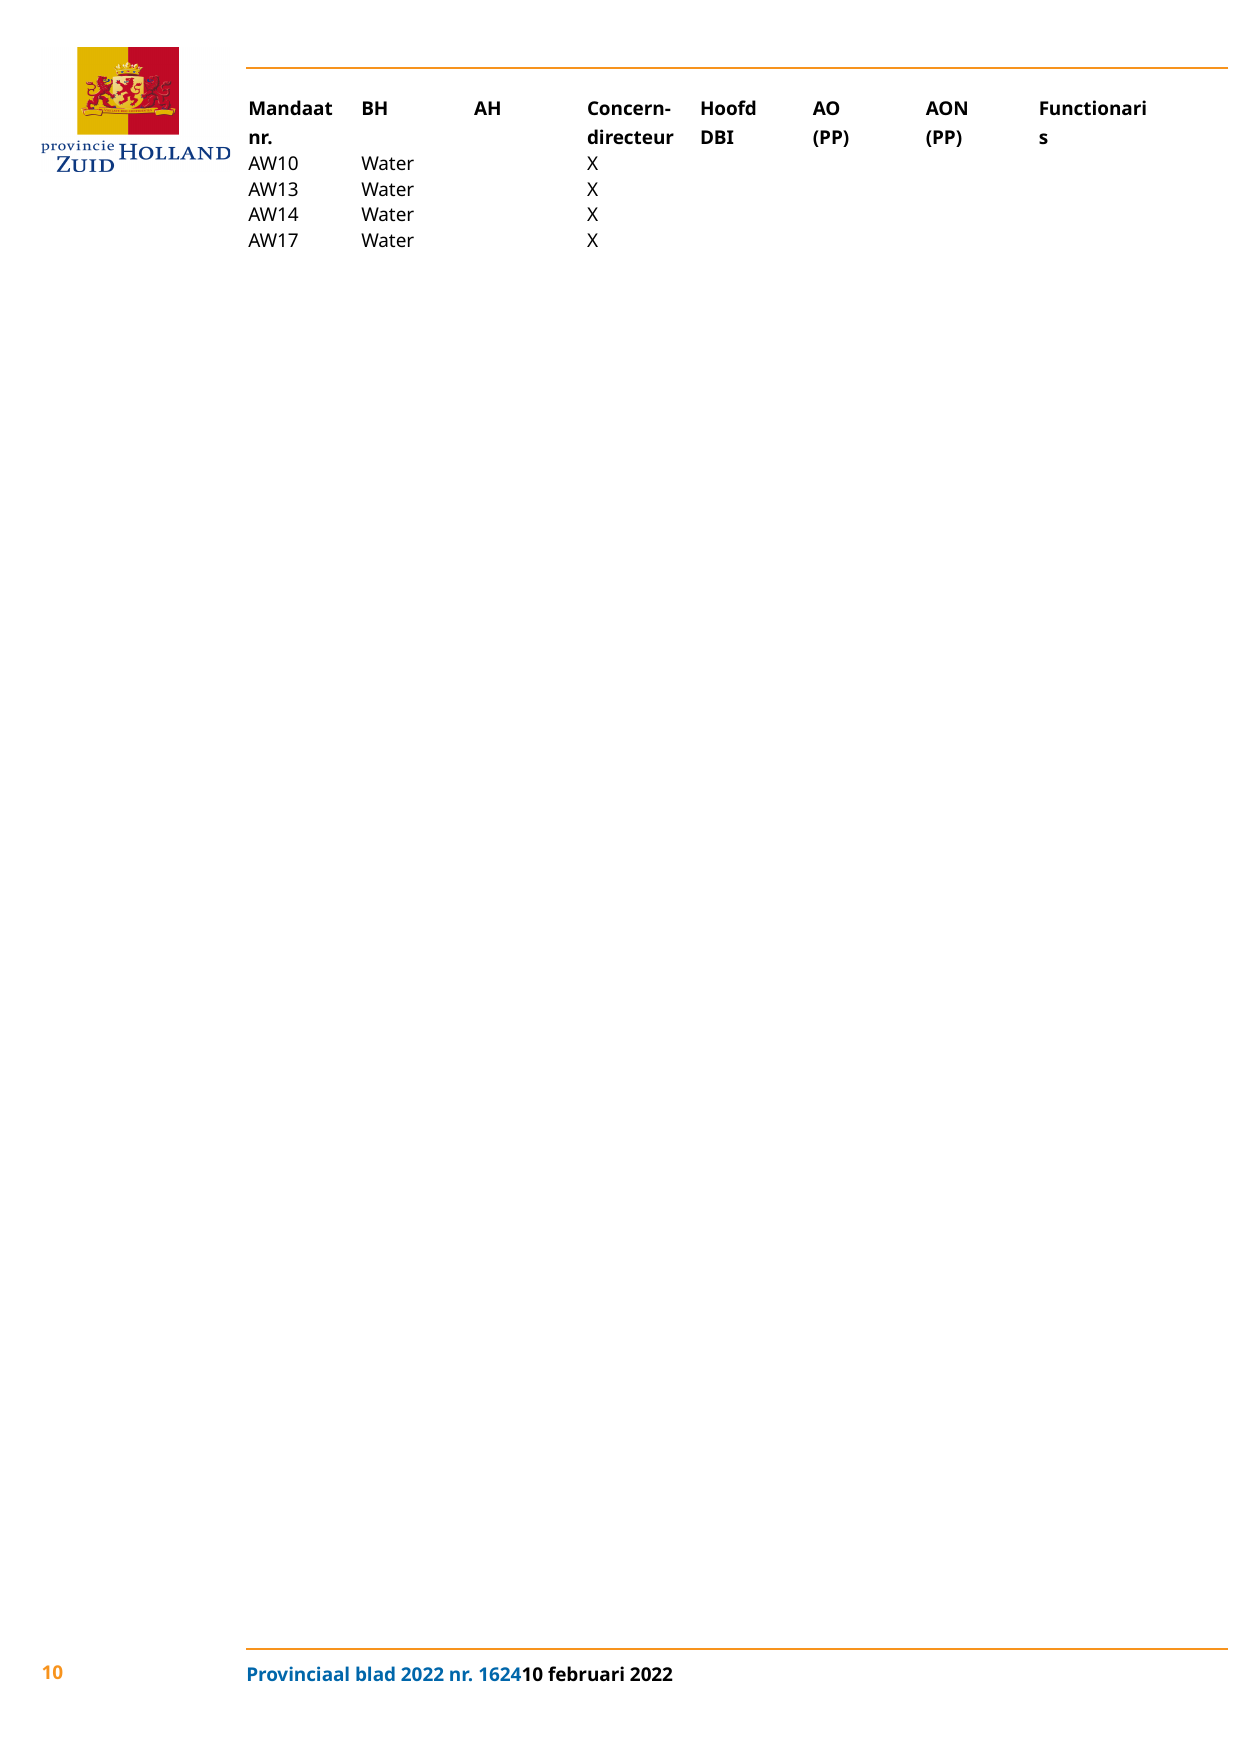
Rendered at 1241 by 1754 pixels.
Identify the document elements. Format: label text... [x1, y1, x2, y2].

table_cell [1039, 150, 1152, 176]
table_cell [1039, 202, 1152, 227]
table_cell Water [361, 202, 474, 227]
table_cell [474, 227, 587, 253]
table_cell [474, 202, 587, 227]
table_cell AW17 [248, 227, 361, 253]
table_cell [700, 176, 813, 202]
table_cell [474, 176, 587, 202]
table_cell AW14 [248, 202, 361, 227]
table_cell [474, 150, 587, 176]
picture [41, 47, 231, 172]
table_header BH [361, 95, 474, 150]
table_cell [813, 202, 926, 227]
table_cell AW10 [248, 150, 361, 176]
table_cell X [587, 202, 700, 227]
table_header Hoofd DBI [700, 95, 813, 150]
table_cell [813, 176, 926, 202]
table_cell [926, 176, 1038, 202]
table_cell Water [361, 176, 474, 202]
table_header Functionaris [1039, 95, 1152, 150]
table_cell [1039, 176, 1152, 202]
table_cell [813, 227, 926, 253]
table_cell [926, 227, 1038, 253]
table_cell X [587, 176, 700, 202]
table_cell AW13 [248, 176, 361, 202]
table_cell [813, 150, 926, 176]
table_cell [926, 150, 1038, 176]
table_cell [700, 150, 813, 176]
table_cell [700, 227, 813, 253]
table_cell Water [361, 150, 474, 176]
table_header Mandaat nr. [248, 95, 361, 150]
table_header Concern- directeur [587, 95, 700, 150]
table_cell X [587, 150, 700, 176]
table_cell X [587, 227, 700, 253]
table_cell [1039, 227, 1152, 253]
table_cell [700, 202, 813, 227]
table_header AO (PP) [813, 95, 926, 150]
table_header AH [474, 95, 587, 150]
table_cell Water [361, 227, 474, 253]
table_cell [926, 202, 1038, 227]
table_header AON (PP) [926, 95, 1038, 150]
